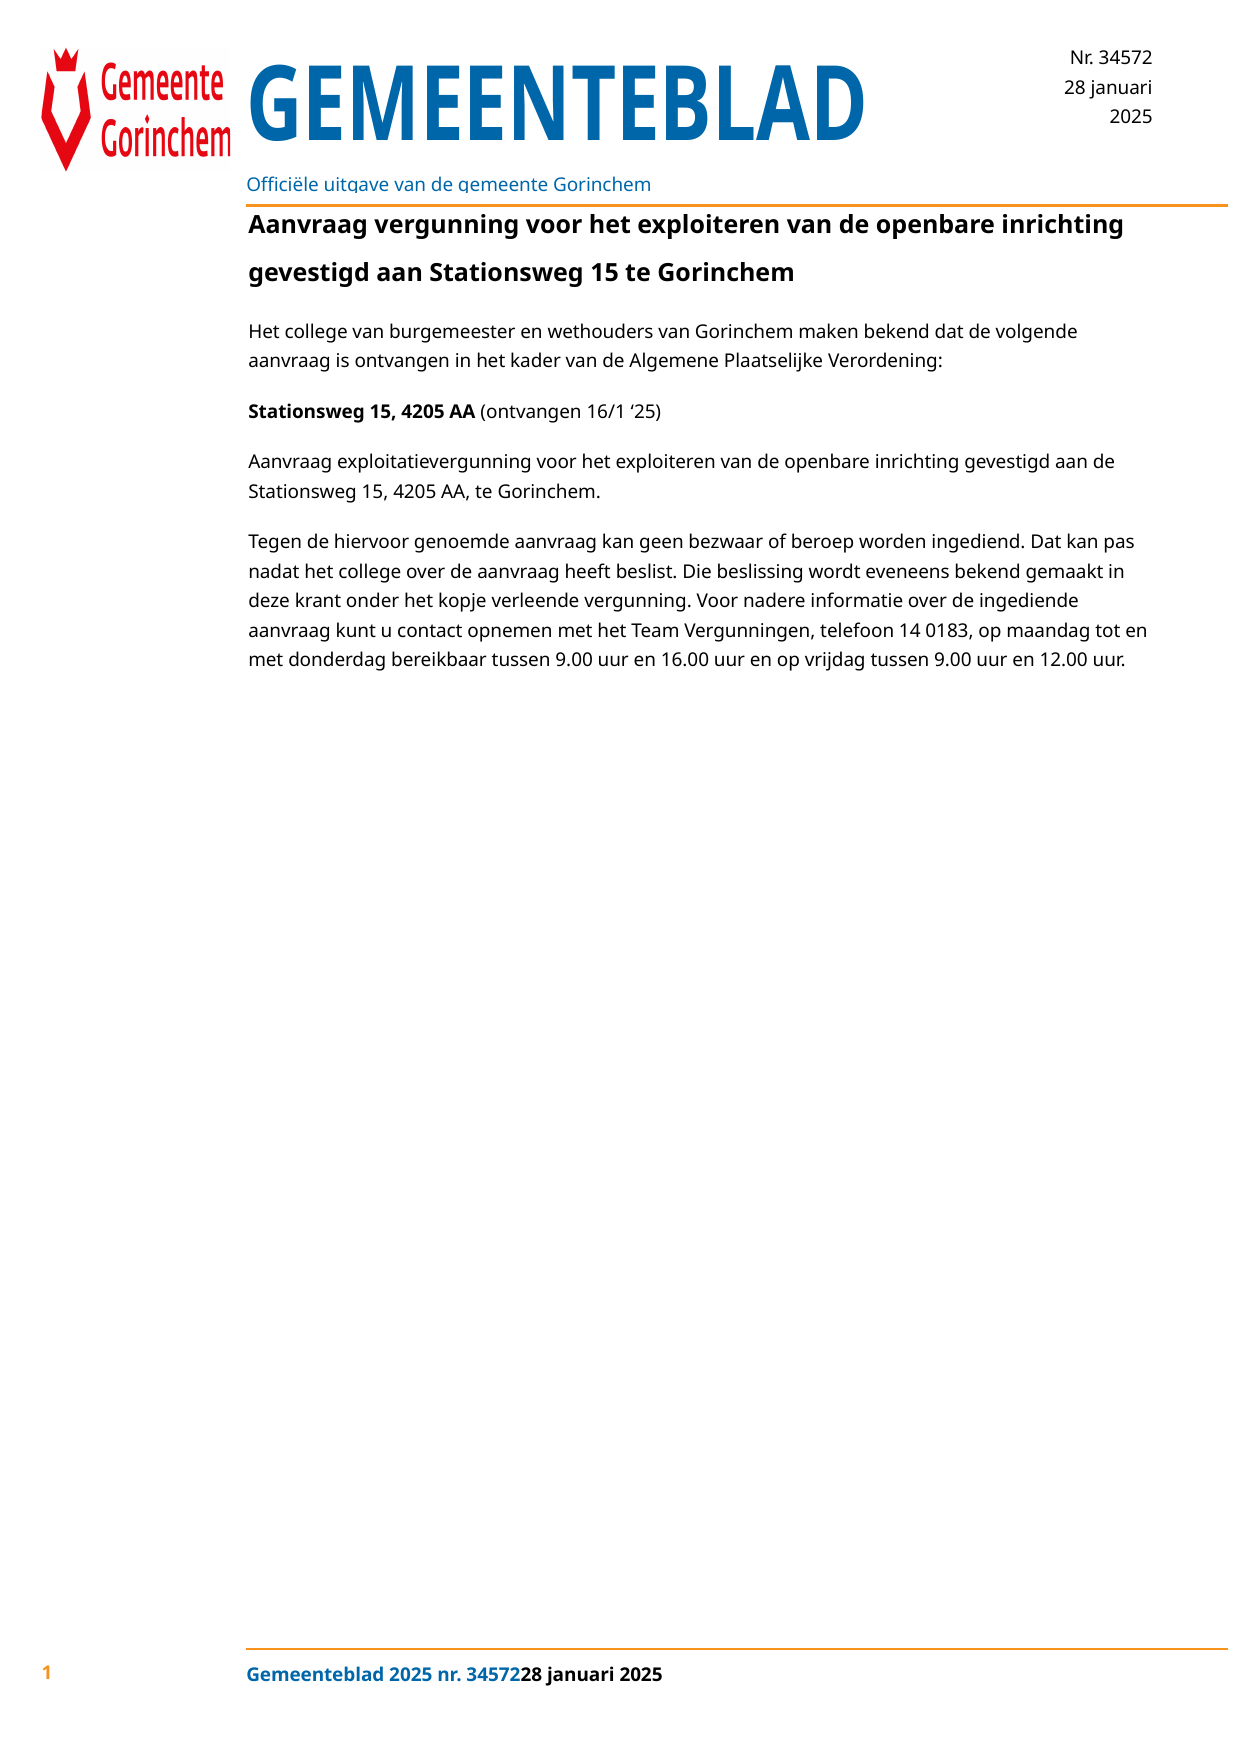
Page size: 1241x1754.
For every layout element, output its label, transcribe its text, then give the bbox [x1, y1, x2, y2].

text Aanvraag vergunning voor het exploiteren van de openbare inrichting gevestigd aan Stationsweg 15 te Gorinchem [248, 207, 1152, 288]
text Stationsweg 15, 4205 AA (ontvangen 16/1 ‘25) [248, 398, 1152, 424]
picture [41, 47, 231, 172]
text Tegen de hiervoor genoemde aanvraag kan geen bezwaar of beroep worden ingediend. Dat kan pas nadat het college over de aanvraag heeft beslist. Die beslissing wordt eveneens bekend gemaakt in deze krant onder het kopje verleende vergunning. Voor nadere informatie over de ingediende aanvraag kunt u contact opnemen met het Team Vergunningen, telefoon 14 0183, op maandag tot en met donderdag bereikbaar tussen 9.00 uur en 16.00 uur en op vrijdag tussen 9.00 uur en 12.00 uur. [248, 528, 1152, 672]
text Het college van burgemeester en wethouders van Gorinchem maken bekend dat de volgende aanvraag is ontvangen in het kader van de Algemene Plaatselijke Verordening: [248, 318, 1152, 373]
text Aanvraag exploitatievergunning voor het exploiteren van de openbare inrichting gevestigd aan de Stationsweg 15, 4205 AA, te Gorinchem. [248, 448, 1152, 504]
